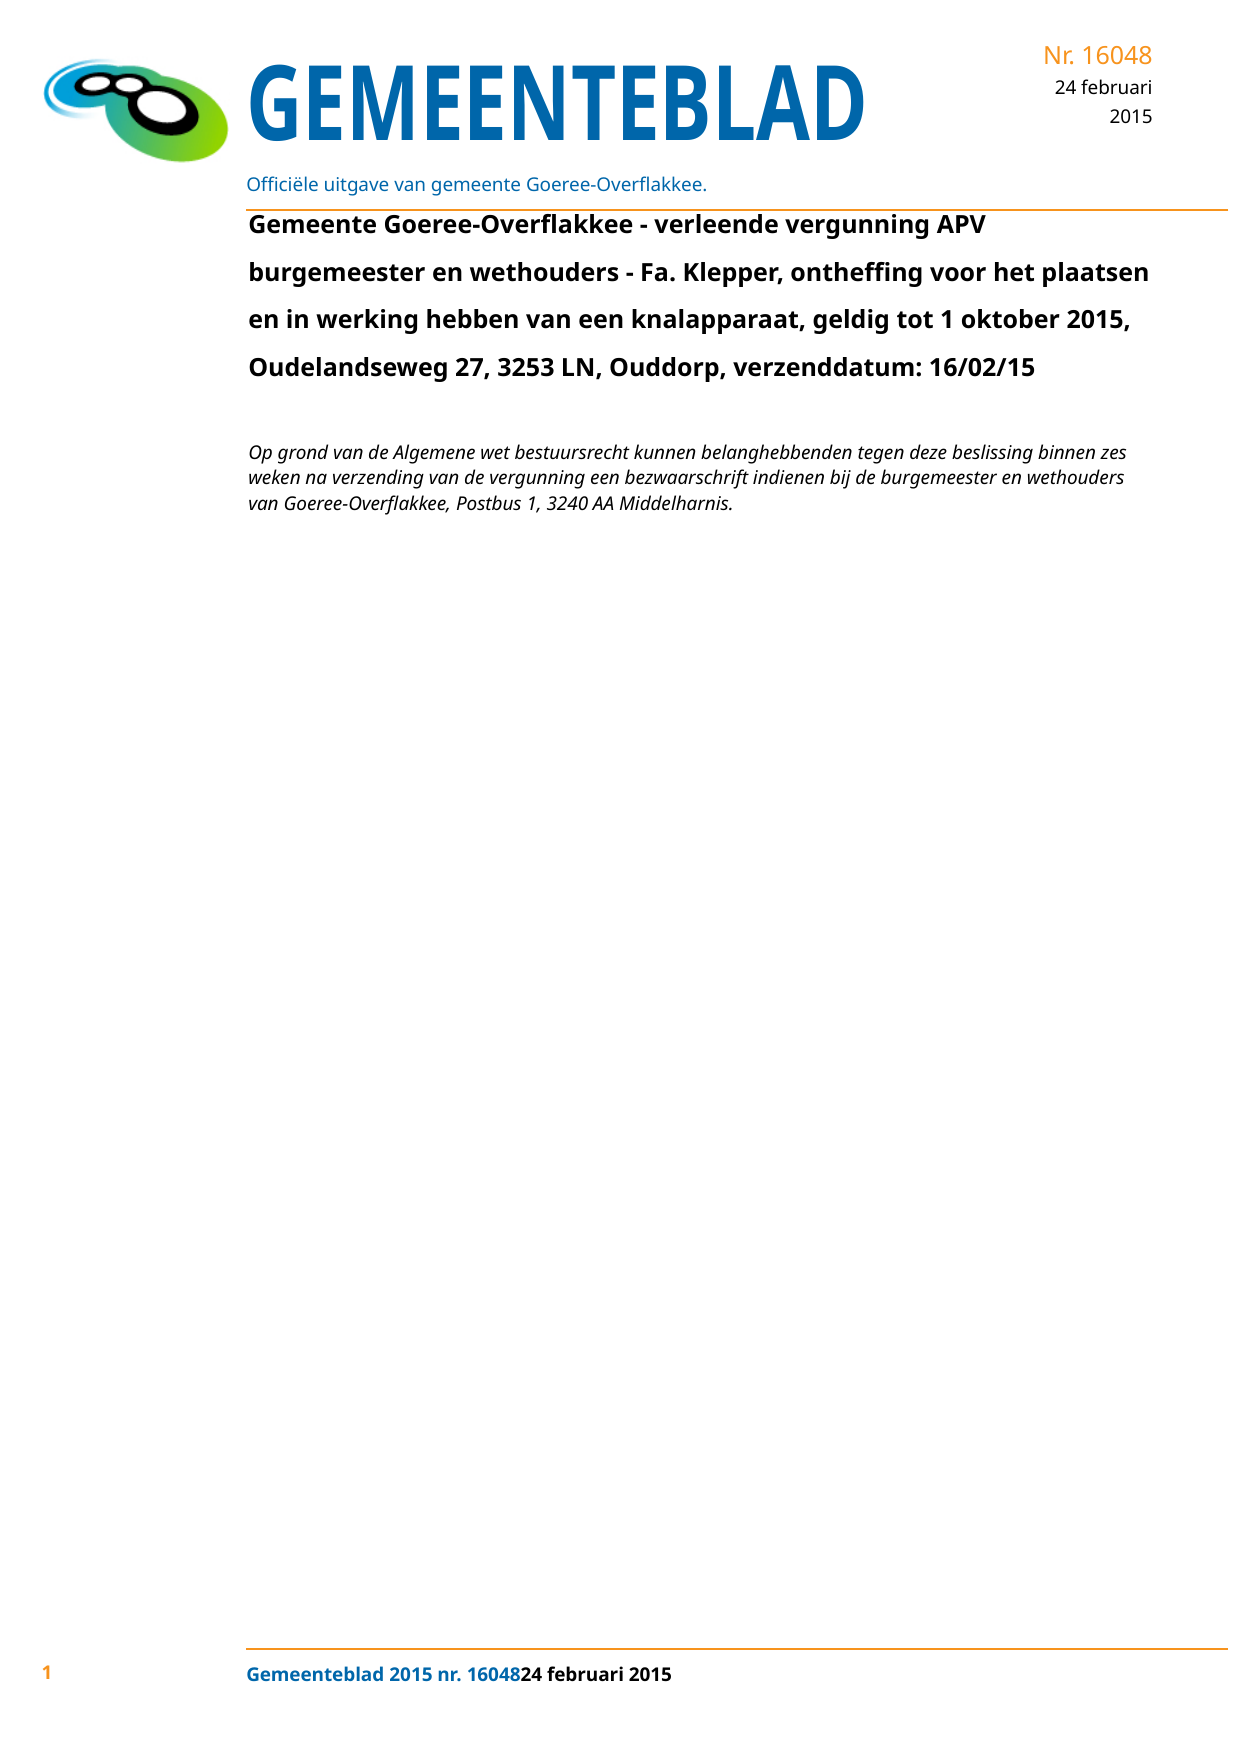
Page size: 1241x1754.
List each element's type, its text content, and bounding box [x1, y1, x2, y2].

text Op grond van de Algemene wet bestuursrecht kunnen belanghebbenden tegen deze beslissing binnen zes weken na verzending van de vergunning een bezwaarschrift indienen bij de burgemeester en wethouders van Goeree-Overflakkee, Postbus 1, 3240 AA Middelharnis. [248, 439, 1152, 516]
text Gemeente Goeree-Overflakkee - verleende vergunning APV burgemeester en wethouders - Fa. Klepper, ontheffing voor het plaatsen en in werking hebben van een knalapparaat, geldig tot 1 oktober 2015, Oudelandseweg 27, 3253 LN, Ouddorp, verzenddatum: 16/02/15 [248, 211, 1152, 384]
picture [41, 47, 231, 172]
